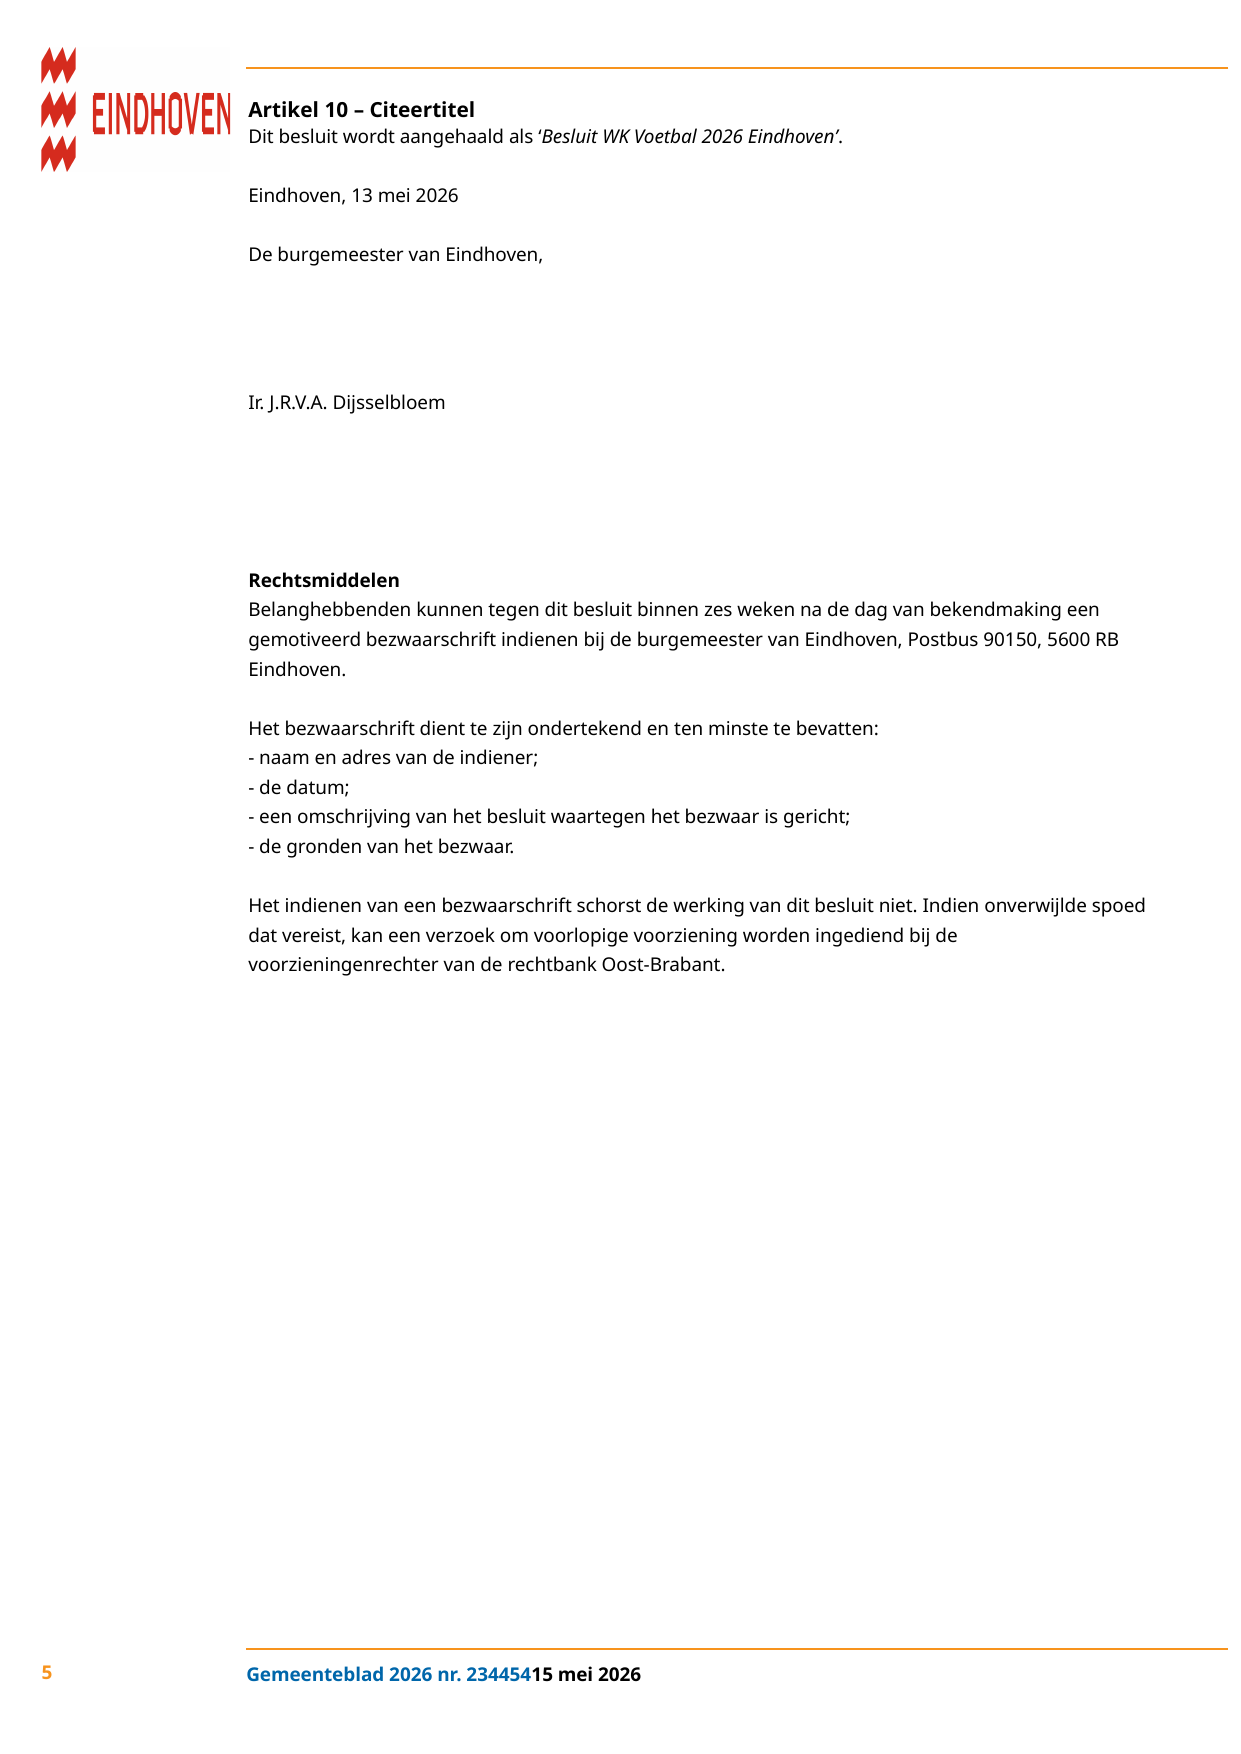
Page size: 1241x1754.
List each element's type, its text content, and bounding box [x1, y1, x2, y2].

text - naam en adres van de indiener; [248, 744, 1152, 770]
text Dit besluit wordt aangehaald als ‘Besluit WK Voetbal 2026 Eindhoven’. [248, 123, 1152, 149]
text - een omschrijving van het besluit waartegen het bezwaar is gericht; [248, 804, 1152, 829]
text Ir. J.R.V.A. Dijsselbloem [248, 389, 1152, 415]
text Het bezwaarschrift dient te zijn ondertekend en ten minste te bevatten: [248, 715, 1152, 741]
text Belanghebbenden kunnen tegen dit besluit binnen zes weken na de dag van bekendmaking een gemotiveerd bezwaarschrift indienen bij de burgemeester van Eindhoven, Postbus 90150, 5600 RB Eindhoven. [248, 597, 1152, 681]
text Het indienen van een bezwaarschrift schorst de werking van dit besluit niet. Indien onverwijlde spoed dat vereist, kan een verzoek om voorlopige voorziening worden ingediend bij de voorzieningenrechter van de rechtbank Oost-Brabant. [248, 892, 1152, 977]
text Rechtsmiddelen [248, 567, 1152, 593]
picture [41, 47, 231, 172]
text Artikel 10 – Citeertitel [248, 95, 1152, 123]
text Eindhoven, 13 mei 2026 [248, 182, 1152, 208]
text - de datum; [248, 774, 1152, 800]
text - de gronden van het bezwaar. [248, 833, 1152, 859]
text De burgemeester van Eindhoven, [248, 242, 1152, 267]
